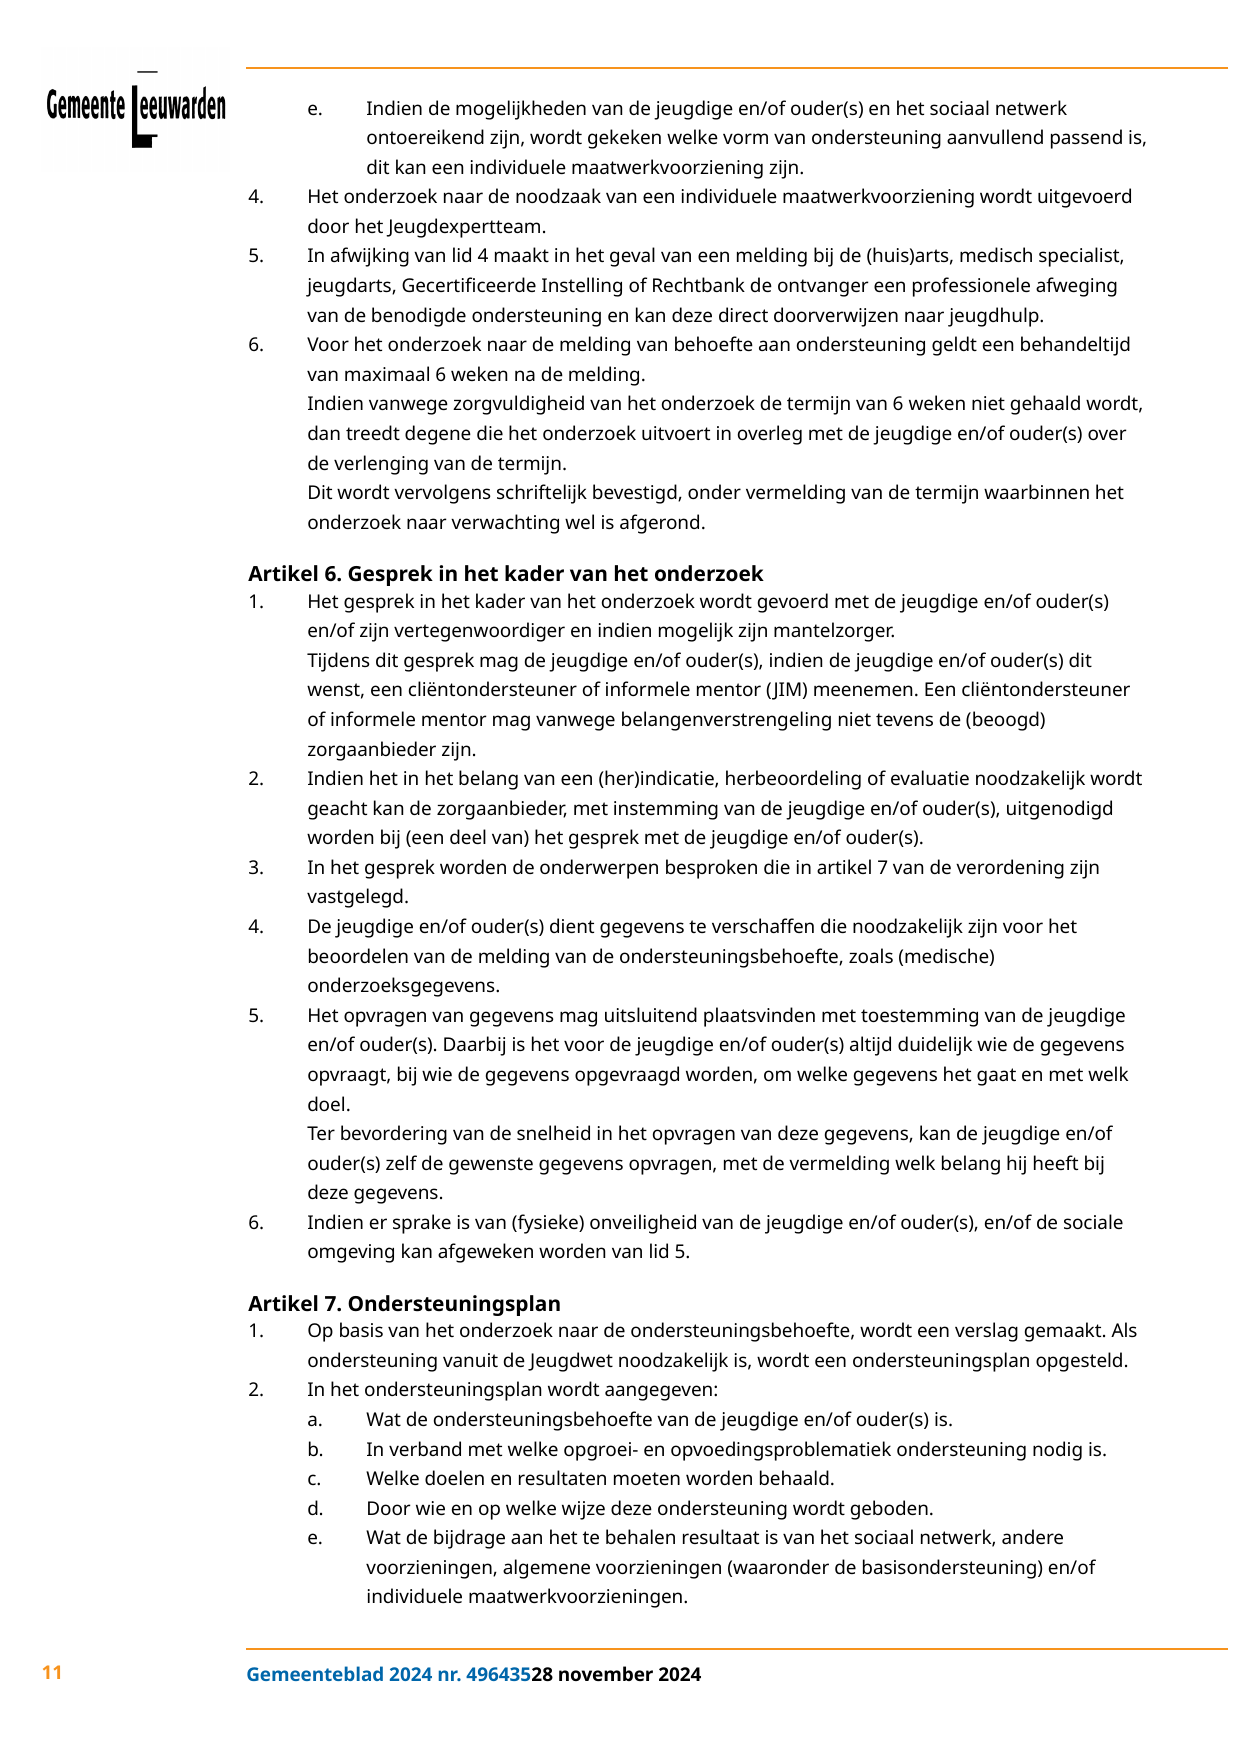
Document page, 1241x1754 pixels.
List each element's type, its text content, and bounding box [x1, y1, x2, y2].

list In het gesprek worden de onderwerpen besproken die in artikel 7 van de verordening zijn vastgelegd. [248, 854, 1152, 909]
list Indien het in het belang van een (her)indicatie, herbeoordeling of evaluatie noodzakelijk wordt geacht kan de zorgaanbieder, met instemming van de jeugdige en/of ouder(s), uitgenodigd worden bij (een deel van) het gesprek met de jeugdige en/of ouder(s). [248, 765, 1152, 850]
list Het onderzoek naar de noodzaak van een individuele maatwerkvoorziening wordt uitgevoerd door het Jeugdexpertteam. [248, 183, 1152, 239]
list In het ondersteuningsplan wordt aangegeven: [248, 1377, 1152, 1402]
text Artikel 6. Gesprek in het kader van het onderzoek [248, 559, 1152, 588]
text Artikel 7. Ondersteuningsplan [248, 1289, 1152, 1317]
list Indien de mogelijkheden van de jeugdige en/of ouder(s) en het sociaal netwerk ontoereikend zijn, wordt gekeken welke vorm van ondersteuning aanvullend passend is, dit kan een individuele maatwerkvoorziening zijn. [307, 95, 1152, 180]
list De jeugdige en/of ouder(s) dient gegevens te verschaffen die noodzakelijk zijn voor het beoordelen van de melding van de ondersteuningsbehoefte, zoals (medische) onderzoeksgegevens. [248, 913, 1152, 998]
list Ter bevordering van de snelheid in het opvragen van deze gegevens, kan de jeugdige en/of ouder(s) zelf de gewenste gegevens opvragen, met de vermelding welk belang hij heeft bij deze gegevens. [248, 1120, 1152, 1205]
list Op basis van het onderzoek naar de ondersteuningsbehoefte, wordt een verslag gemaakt. Als ondersteuning vanuit de Jeugdwet noodzakelijk is, wordt een ondersteuningsplan opgesteld. [248, 1317, 1152, 1373]
list Door wie en op welke wijze deze ondersteuning wordt geboden. [307, 1495, 1152, 1521]
list Dit wordt vervolgens schriftelijk bevestigd, onder vermelding van de termijn waarbinnen het onderzoek naar verwachting wel is afgerond. [248, 479, 1152, 535]
list Indien er sprake is van (fysieke) onveiligheid van de jeugdige en/of ouder(s), en/of de sociale omgeving kan afgeweken worden van lid 5. [248, 1209, 1152, 1264]
picture [41, 47, 231, 172]
list Het opvragen van gegevens mag uitsluitend plaatsvinden met toestemming van de jeugdige en/of ouder(s). Daarbij is het voor de jeugdige en/of ouder(s) altijd duidelijk wie de gegevens opvraagt, bij wie de gegevens opgevraagd worden, om welke gegevens het gaat en met welk doel. [248, 1002, 1152, 1116]
list Tijdens dit gesprek mag de jeugdige en/of ouder(s), indien de jeugdige en/of ouder(s) dit wenst, een cliëntondersteuner of informele mentor (JIM) meenemen. Een cliëntondersteuner of informele mentor mag vanwege belangenverstrengeling niet tevens de (beoogd) zorgaanbieder zijn. [248, 647, 1152, 761]
list Welke doelen en resultaten moeten worden behaald. [307, 1465, 1152, 1491]
list In afwijking van lid 4 maakt in het geval van een melding bij de (huis)arts, medisch specialist, jeugdarts, Gecertificeerde Instelling of Rechtbank de ontvanger een professionele afweging van de benodigde ondersteuning en kan deze direct doorverwijzen naar jeugdhulp. [248, 243, 1152, 328]
list Indien vanwege zorgvuldigheid van het onderzoek de termijn van 6 weken niet gehaald wordt, dan treedt degene die het onderzoek uitvoert in overleg met de jeugdige en/of ouder(s) over de verlenging van de termijn. [248, 391, 1152, 476]
list Wat de bijdrage aan het te behalen resultaat is van het sociaal netwerk, andere voorzieningen, algemene voorzieningen (waaronder de basisondersteuning) en/of individuele maatwerkvoorzieningen. [307, 1524, 1152, 1609]
list Wat de ondersteuningsbehoefte van de jeugdige en/of ouder(s) is. [307, 1406, 1152, 1432]
list Het gesprek in het kader van het onderzoek wordt gevoerd met de jeugdige en/of ouder(s) en/of zijn vertegenwoordiger en indien mogelijk zijn mantelzorger. [248, 588, 1152, 643]
list Voor het onderzoek naar de melding van behoefte aan ondersteuning geldt een behandeltijd van maximaal 6 weken na de melding. [248, 331, 1152, 387]
list In verband met welke opgroei- en opvoedingsproblematiek ondersteuning nodig is. [307, 1436, 1152, 1462]
